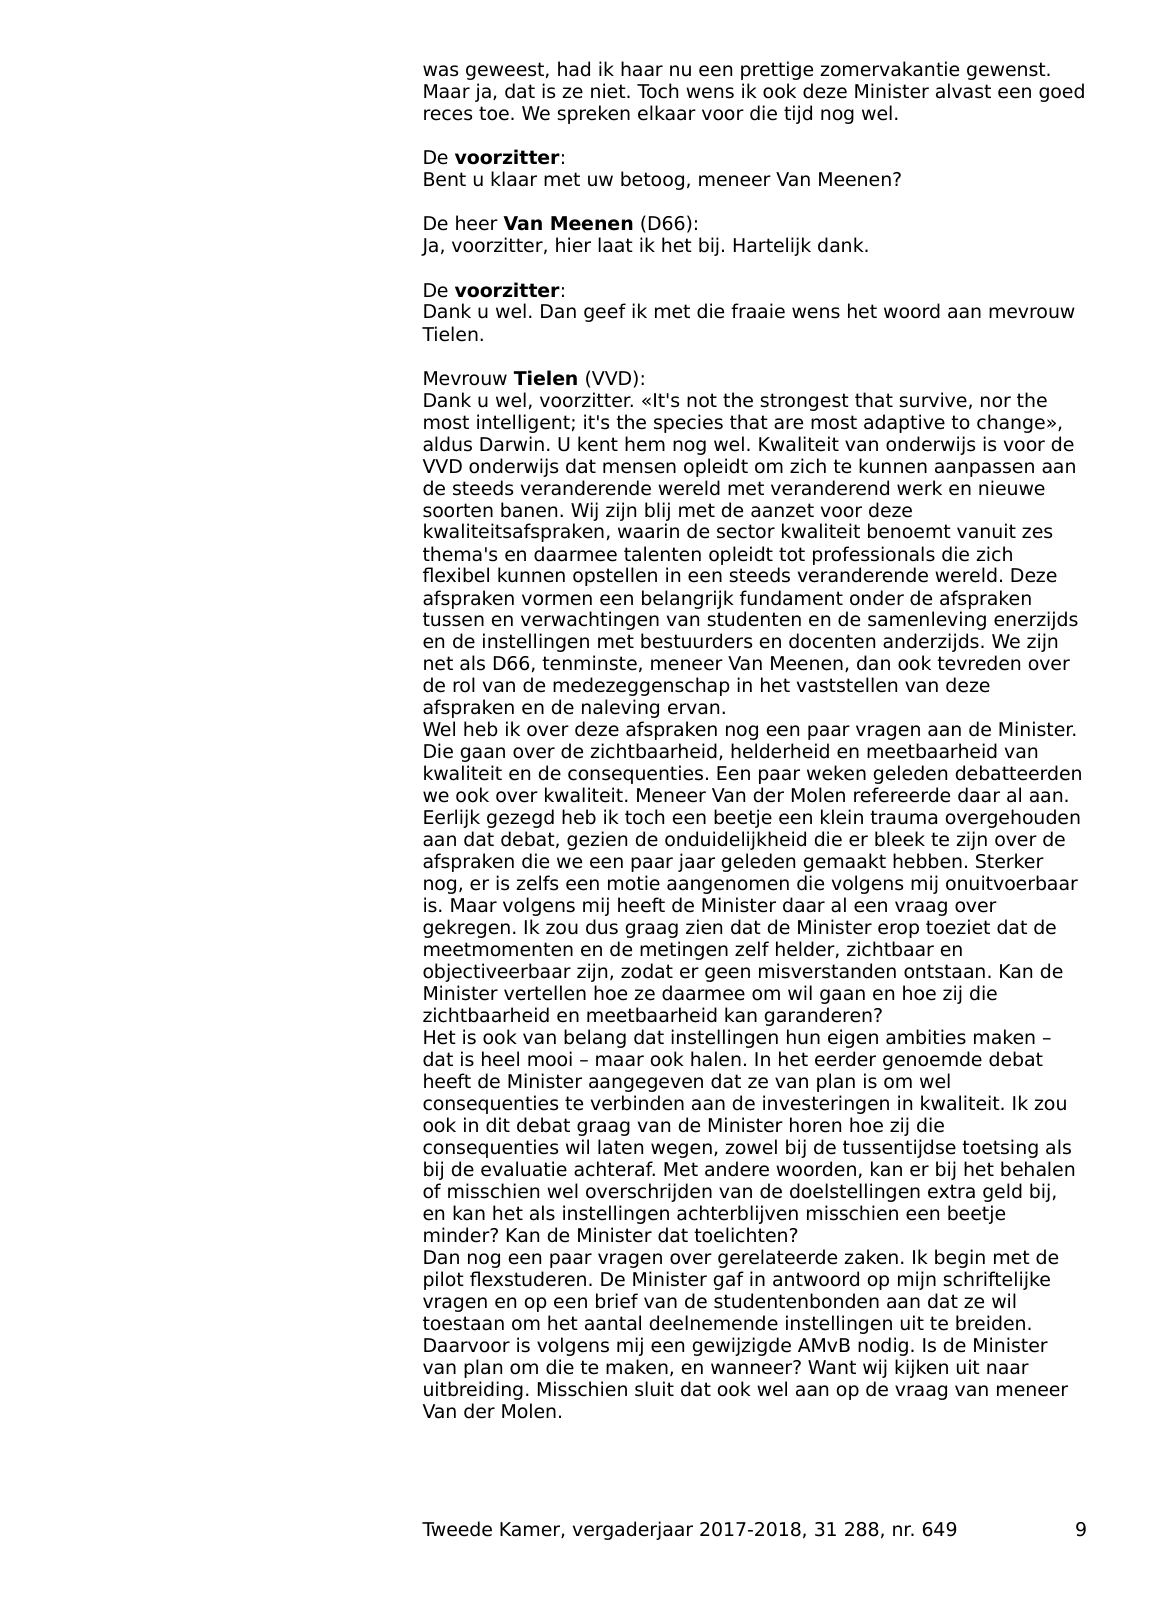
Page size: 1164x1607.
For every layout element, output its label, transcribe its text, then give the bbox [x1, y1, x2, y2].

text Bent u klaar met uw betoog, meneer Van Meenen? [422, 169, 1087, 191]
text Het is ook van belang dat instellingen hun eigen ambities maken – dat is heel mooi – maar ook halen. In het eerder genoemde debat heeft de Minister aangegeven dat ze van plan is om wel consequenties te verbinden aan de investeringen in kwaliteit. Ik zou ook in dit debat graag van de Minister horen hoe zij die consequenties wil laten wegen, zowel bij de tussentijdse toetsing als bij de evaluatie achteraf. Met andere woorden, kan er bij het behalen of misschien wel overschrijden van de doelstellingen extra geld bij, en kan het als instellingen achterblijven misschien een beetje minder? Kan de Minister dat toelichten? [422, 1027, 1087, 1247]
text Wel heb ik over deze afspraken nog een paar vragen aan de Minister. Die gaan over de zichtbaarheid, helderheid en meetbaarheid van kwaliteit en de consequenties. Een paar weken geleden debatteerden we ook over kwaliteit. Meneer Van der Molen refereerde daar al aan. Eerlijk gezegd heb ik toch een beetje een klein trauma overgehouden aan dat debat, gezien de onduidelijkheid die er bleek te zijn over de afspraken die we een paar jaar geleden gemaakt hebben. Sterker nog, er is zelfs een motie aangenomen die volgens mij onuitvoerbaar is. Maar volgens mij heeft de Minister daar al een vraag over gekregen. Ik zou dus graag zien dat de Minister erop toeziet dat de meetmomenten en de metingen zelf helder, zichtbaar en objectiveerbaar zijn, zodat er geen misverstanden ontstaan. Kan de Minister vertellen hoe ze daarmee om wil gaan en hoe zij die zichtbaarheid en meetbaarheid kan garanderen? [422, 719, 1087, 1027]
text De heer Van Meenen (D66): [422, 213, 1087, 235]
text Dan nog een paar vragen over gerelateerde zaken. Ik begin met de pilot flexstuderen. De Minister gaf in antwoord op mijn schriftelijke vragen en op een brief van de studentenbonden aan dat ze wil toestaan om het aantal deelnemende instellingen uit te breiden. Daarvoor is volgens mij een gewijzigde AMvB nodig. Is de Minister van plan om die te maken, en wanneer? Want wij kijken uit naar uitbreiding. Misschien sluit dat ook wel aan op de vraag van meneer Van der Molen. [422, 1247, 1087, 1423]
text Mevrouw Tielen (VVD): [422, 368, 1087, 389]
text De voorzitter: [422, 279, 1087, 301]
text Dank u wel, voorzitter. «It's not the strongest that survive, nor the most intelligent; it's the species that are most adaptive to change», aldus Darwin. U kent hem nog wel. Kwaliteit van onderwijs is voor de VVD onderwijs dat mensen opleidt om zich te kunnen aanpassen aan de steeds veranderende wereld met veranderend werk en nieuwe soorten banen. Wij zijn blij met de aanzet voor deze kwaliteitsafspraken, waarin de sector kwaliteit benoemt vanuit zes thema's en daarmee talenten opleidt tot professionals die zich flexibel kunnen opstellen in een steeds veranderende wereld. Deze afspraken vormen een belangrijk fundament onder de afspraken tussen en verwachtingen van studenten en de samenleving enerzijds en de instellingen met bestuurders en docenten anderzijds. We zijn net als D66, tenminste, meneer Van Meenen, dan ook tevreden over de rol van de medezeggenschap in het vaststellen van deze afspraken en de naleving ervan. [422, 389, 1087, 719]
text was geweest, had ik haar nu een prettige zomervakantie gewenst. Maar ja, dat is ze niet. Toch wens ik ook deze Minister alvast een goed reces toe. We spreken elkaar voor die tijd nog wel. [422, 59, 1087, 125]
text Dank u wel. Dan geef ik met die fraaie wens het woord aan mevrouw Tielen. [422, 301, 1087, 345]
text Ja, voorzitter, hier laat ik het bij. Hartelijk dank. [422, 235, 1087, 257]
text De voorzitter: [422, 147, 1087, 169]
